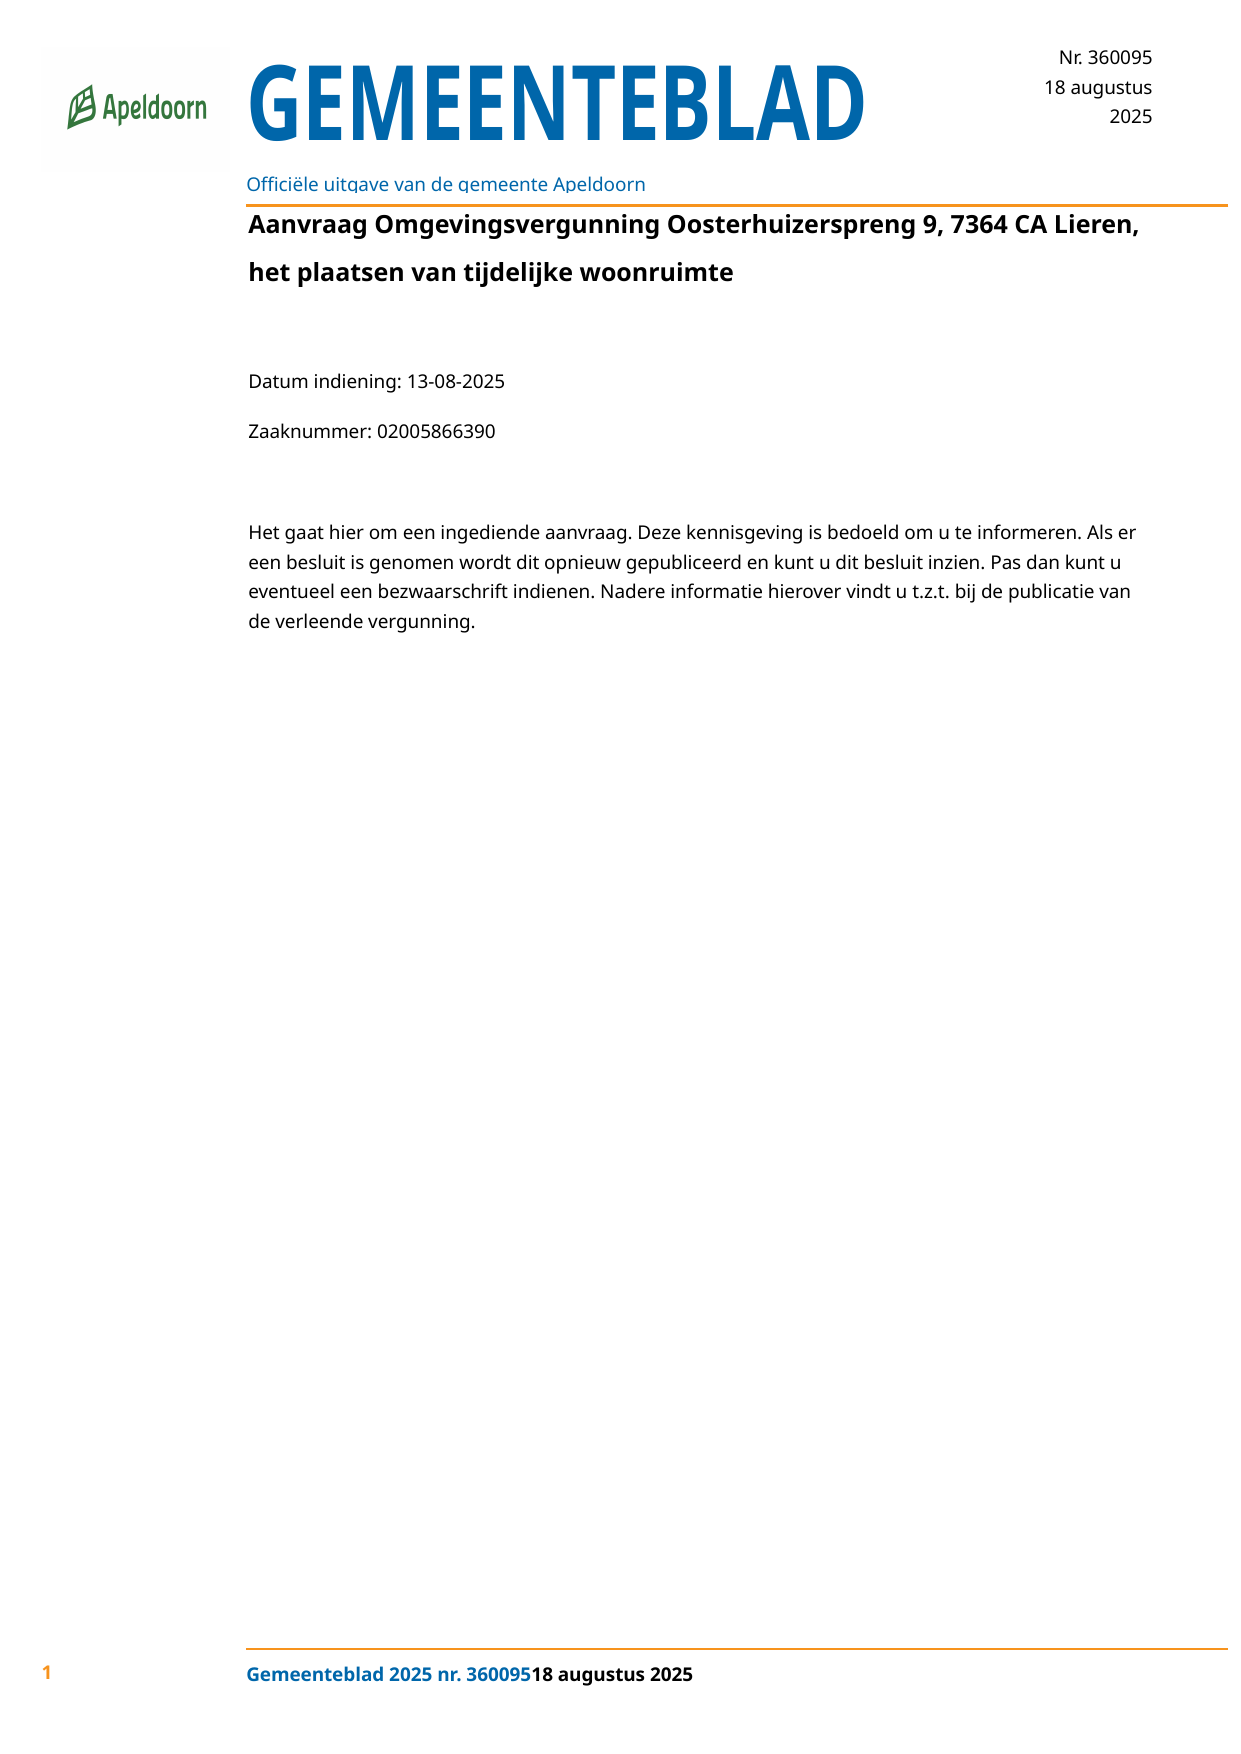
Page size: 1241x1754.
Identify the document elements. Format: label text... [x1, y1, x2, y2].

text Aanvraag Omgevingsvergunning Oosterhuizerspreng 9, 7364 CA Lieren, het plaatsen van tijdelijke woonruimte [248, 207, 1152, 288]
text Zaaknummer: 02005866390 [248, 419, 1152, 444]
text Datum indiening: 13-08-2025 [248, 368, 1152, 394]
text Het gaat hier om een ingediende aanvraag. Deze kennisgeving is bedoeld om u te informeren. Als er een besluit is genomen wordt dit opnieuw gepubliceerd en kunt u dit besluit inzien. Pas dan kunt u eventueel een bezwaarschrift indienen. Nadere informatie hierover vindt u t.z.t. bij de publicatie van de verleende vergunning. [248, 519, 1152, 634]
picture [41, 47, 231, 172]
